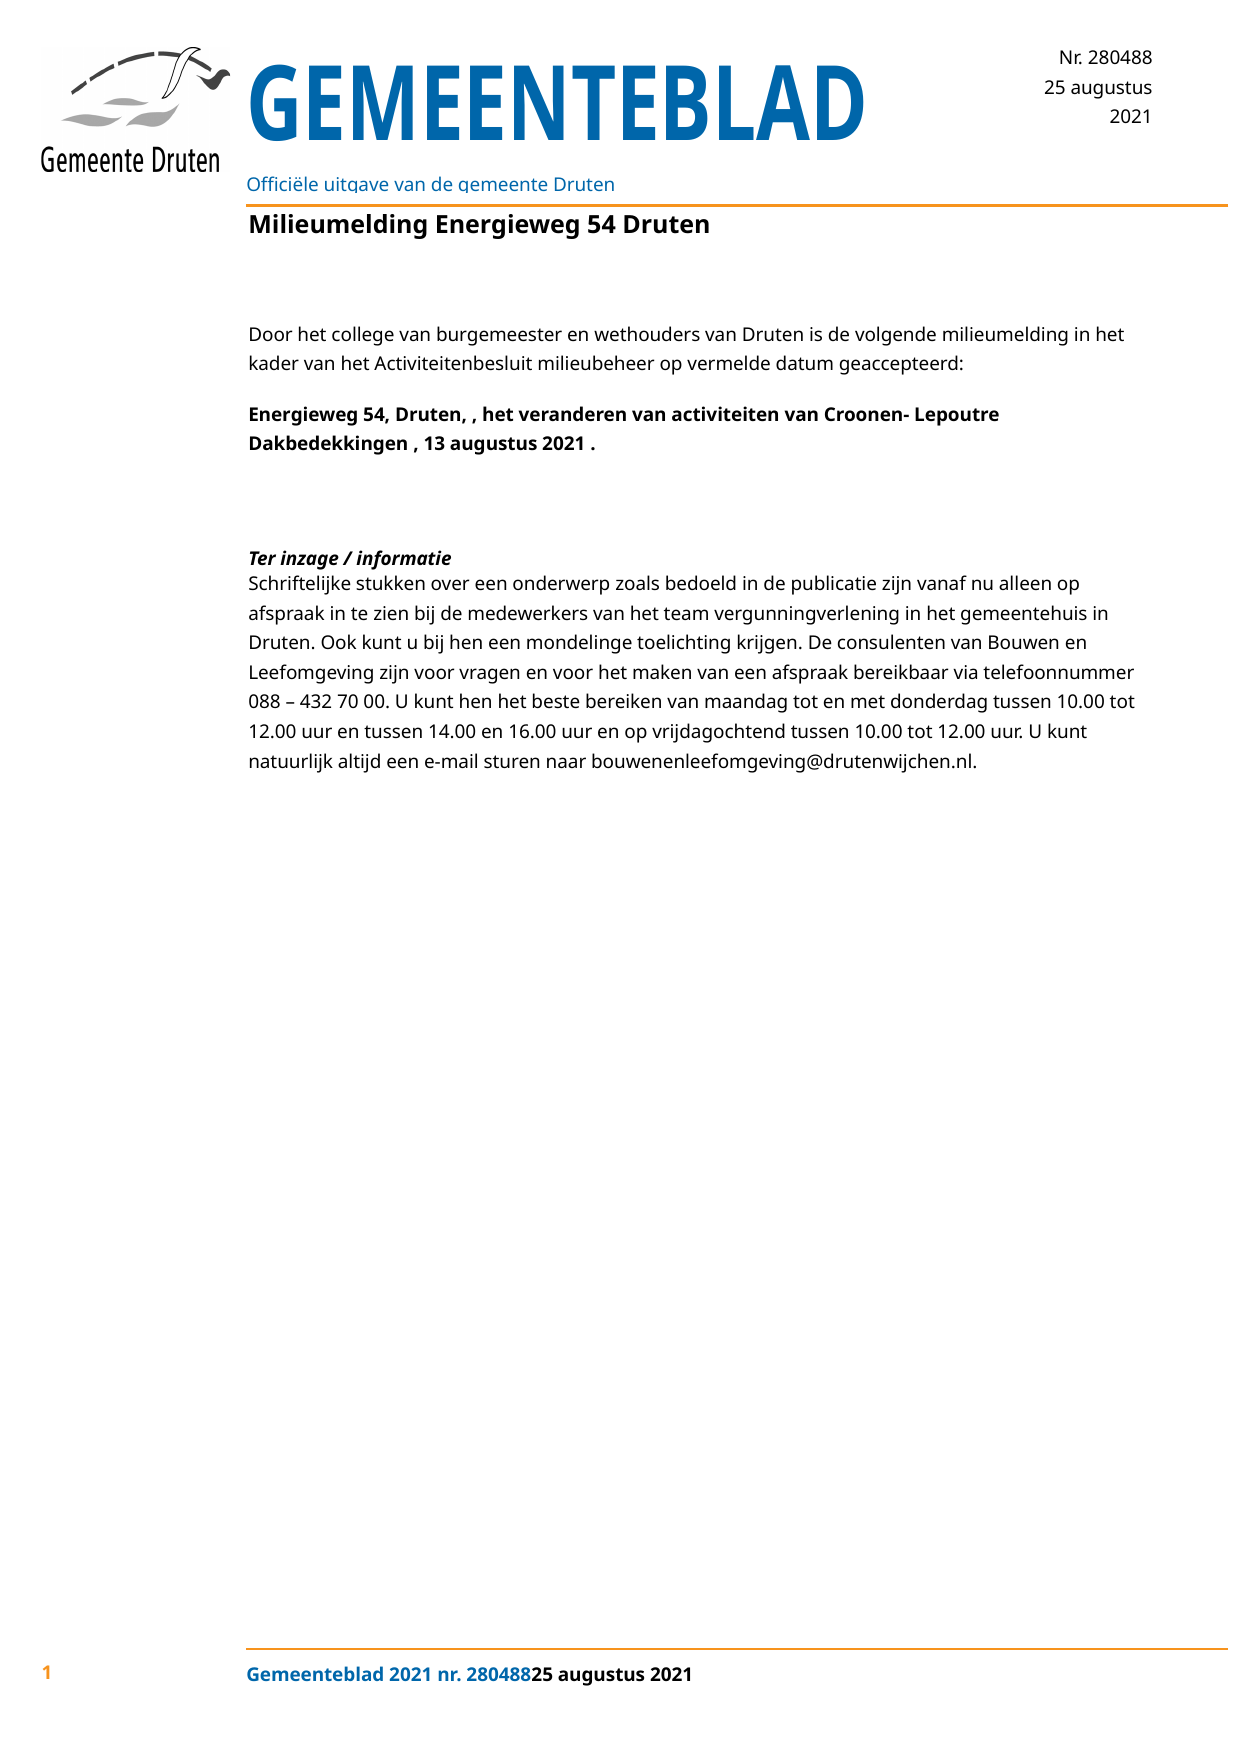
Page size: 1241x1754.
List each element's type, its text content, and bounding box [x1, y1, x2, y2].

text Door het college van burgemeester en wethouders van Druten is de volgende milieumelding in het kader van het Activiteitenbesluit milieubeheer op vermelde datum geaccepteerd: [248, 321, 1152, 376]
text Milieumelding Energieweg 54 Druten [248, 207, 1152, 241]
picture [41, 47, 231, 172]
text Schriftelijke stukken over een onderwerp zoals bedoeld in de publicatie zijn vanaf nu alleen op afspraak in te zien bij de medewerkers van het team vergunningverlening in het gemeentehuis in Druten. Ook kunt u bij hen een mondelinge toelichting krijgen. De consulenten van Bouwen en Leefomgeving zijn voor vragen en voor het maken van een afspraak bereikbaar via telefoonnummer 088 – 432 70 00. U kunt hen het beste bereiken van maandag tot en met donderdag tussen 10.00 tot 12.00 uur en tussen 14.00 en 16.00 uur en op vrijdagochtend tussen 10.00 tot 12.00 uur. U kunt natuurlijk altijd een e-mail sturen naar bouwenenleefomgeving@drutenwijchen.nl. [248, 570, 1152, 774]
text Energieweg 54, Druten, , het veranderen van activiteiten van Croonen- Lepoutre Dakbedekkingen , 13 augustus 2021 . [248, 401, 1152, 456]
text Ter inzage / informatie [248, 545, 1152, 570]
